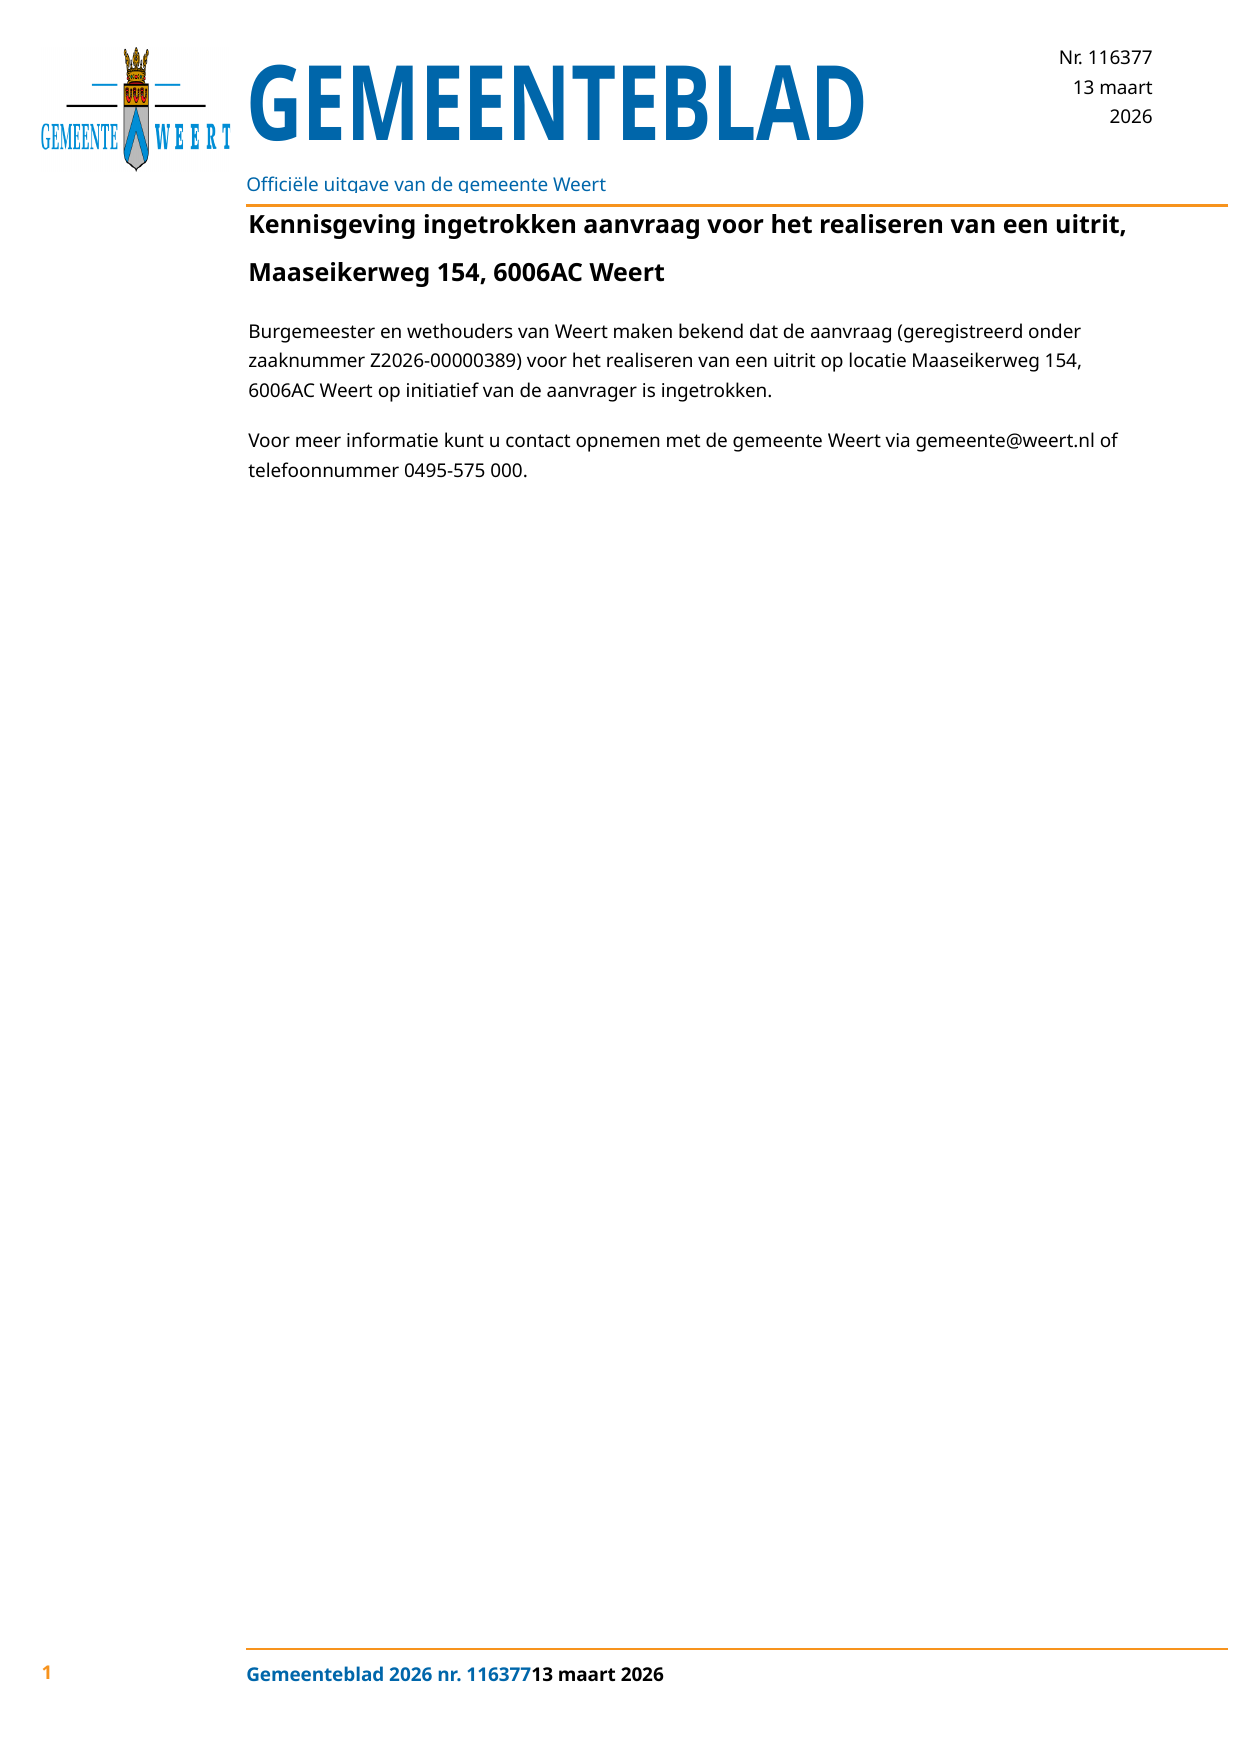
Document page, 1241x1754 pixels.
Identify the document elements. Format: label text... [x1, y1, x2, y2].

text Voor meer informatie kunt u contact opnemen met de gemeente Weert via gemeente@weert.nl of telefoonnummer 0495-575 000. [248, 427, 1152, 483]
picture [41, 47, 231, 172]
text Burgemeester en wethouders van Weert maken bekend dat de aanvraag (geregistreerd onder zaaknummer Z2026-00000389) voor het realiseren van een uitrit op locatie Maaseikerweg 154, 6006AC Weert op initiatief van de aanvrager is ingetrokken. [248, 318, 1152, 403]
text Kennisgeving ingetrokken aanvraag voor het realiseren van een uitrit, Maaseikerweg 154, 6006AC Weert [248, 207, 1152, 288]
